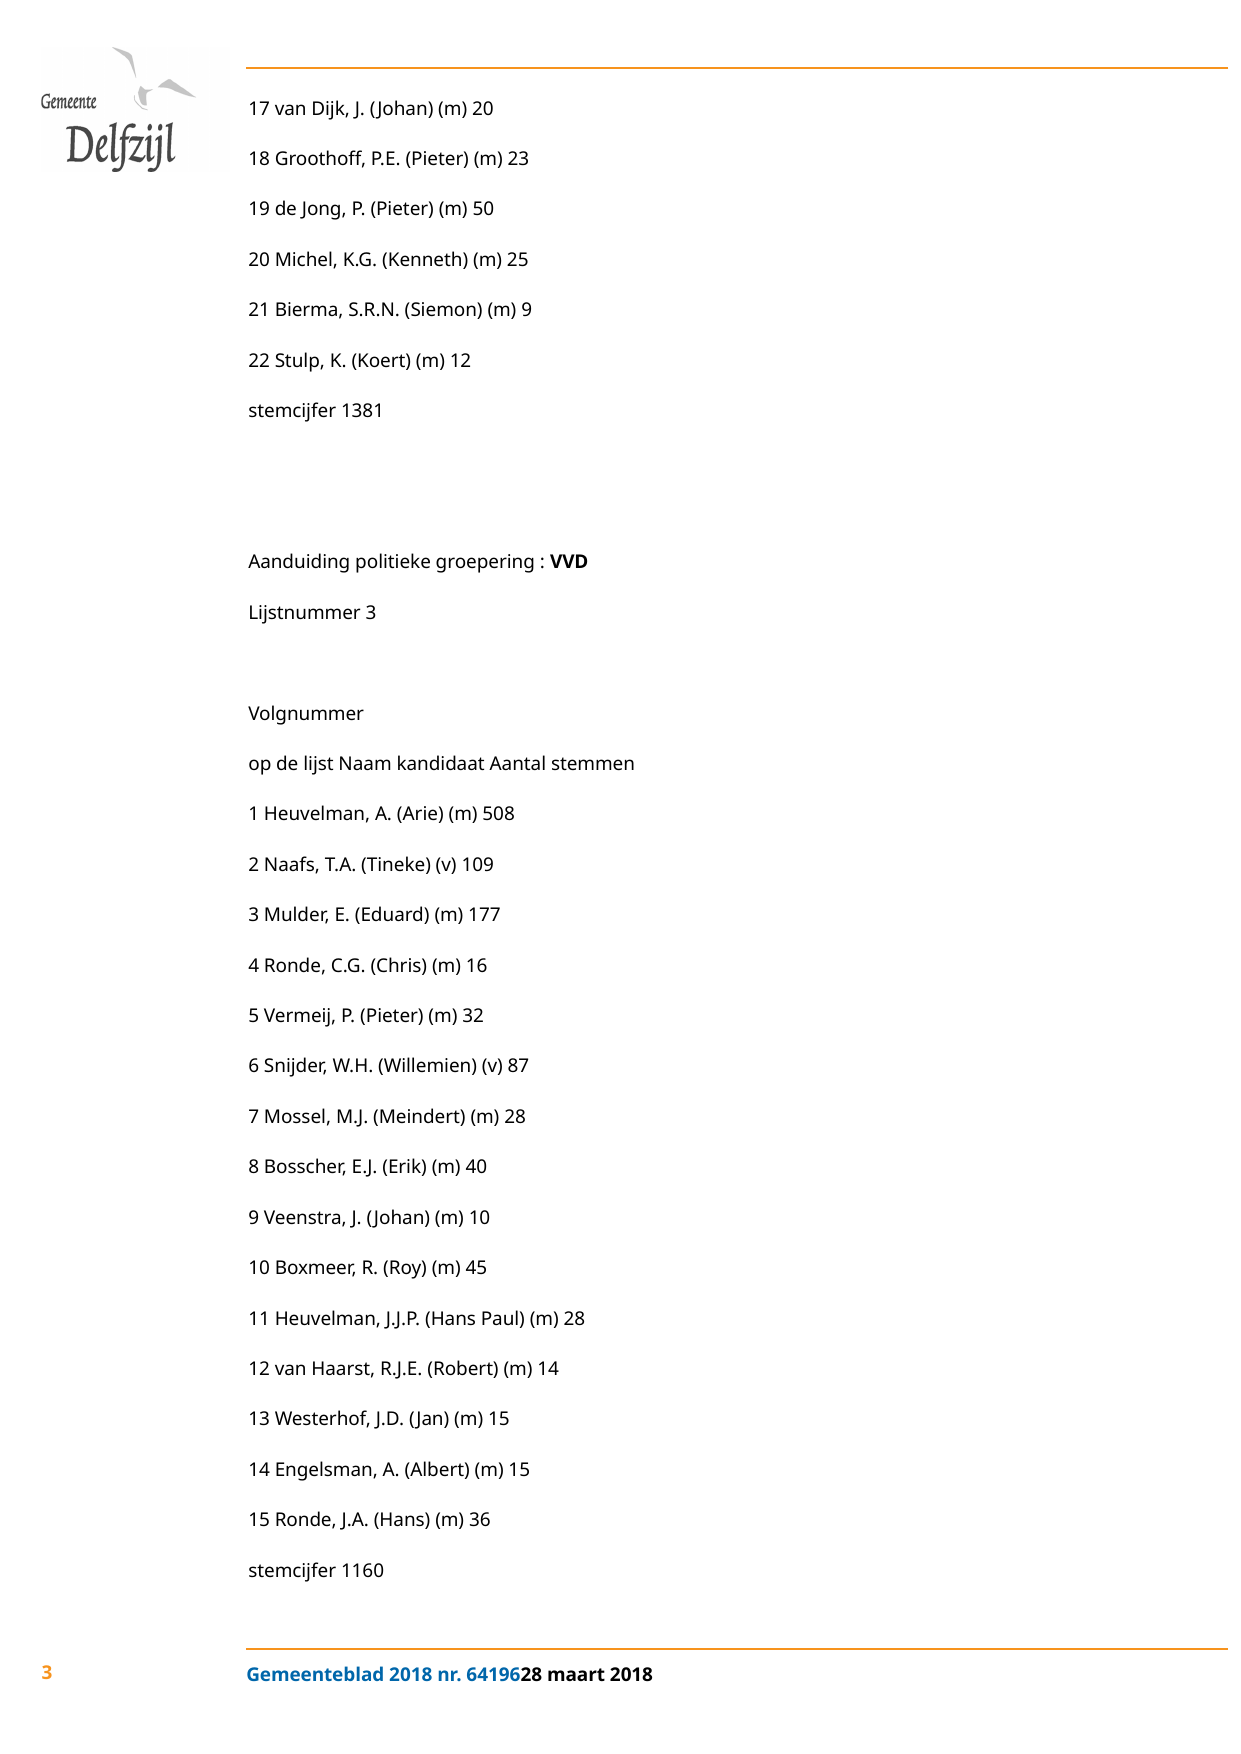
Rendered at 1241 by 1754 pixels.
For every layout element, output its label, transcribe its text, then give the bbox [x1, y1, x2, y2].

text 13 Westerhof, J.D. (Jan) (m) 15 [248, 1406, 1152, 1431]
text 8 Bosscher, E.J. (Erik) (m) 40 [248, 1153, 1152, 1179]
text Aanduiding politieke groepering : VVD [248, 548, 1152, 574]
text 1 Heuvelman, A. (Arie) (m) 508 [248, 801, 1152, 826]
text 19 de Jong, P. (Pieter) (m) 50 [248, 196, 1152, 221]
text 11 Heuvelman, J.J.P. (Hans Paul) (m) 28 [248, 1305, 1152, 1331]
text stemcijfer 1381 [248, 397, 1152, 423]
text 7 Mossel, M.J. (Meindert) (m) 28 [248, 1103, 1152, 1129]
text 17 van Dijk, J. (Johan) (m) 20 [248, 95, 1152, 121]
text 14 Engelsman, A. (Albert) (m) 15 [248, 1456, 1152, 1482]
text 2 Naafs, T.A. (Tineke) (v) 109 [248, 851, 1152, 877]
text 21 Bierma, S.R.N. (Siemon) (m) 9 [248, 296, 1152, 322]
text Lijstnummer 3 [248, 599, 1152, 625]
text 5 Vermeij, P. (Pieter) (m) 32 [248, 1002, 1152, 1028]
text 4 Ronde, C.G. (Chris) (m) 16 [248, 952, 1152, 978]
text Volgnummer [248, 700, 1152, 726]
text 6 Snijder, W.H. (Willemien) (v) 87 [248, 1053, 1152, 1078]
text 15 Ronde, J.A. (Hans) (m) 36 [248, 1506, 1152, 1532]
text op de lijst Naam kandidaat Aantal stemmen [248, 750, 1152, 776]
text 22 Stulp, K. (Koert) (m) 12 [248, 347, 1152, 373]
text 10 Boxmeer, R. (Roy) (m) 45 [248, 1254, 1152, 1280]
text 3 Mulder, E. (Eduard) (m) 177 [248, 901, 1152, 927]
text stemcijfer 1160 [248, 1557, 1152, 1583]
text 18 Groothoff, P.E. (Pieter) (m) 23 [248, 145, 1152, 171]
picture [41, 47, 231, 172]
text 12 van Haarst, R.J.E. (Robert) (m) 14 [248, 1355, 1152, 1381]
text 9 Veenstra, J. (Johan) (m) 10 [248, 1204, 1152, 1230]
text 20 Michel, K.G. (Kenneth) (m) 25 [248, 246, 1152, 272]
